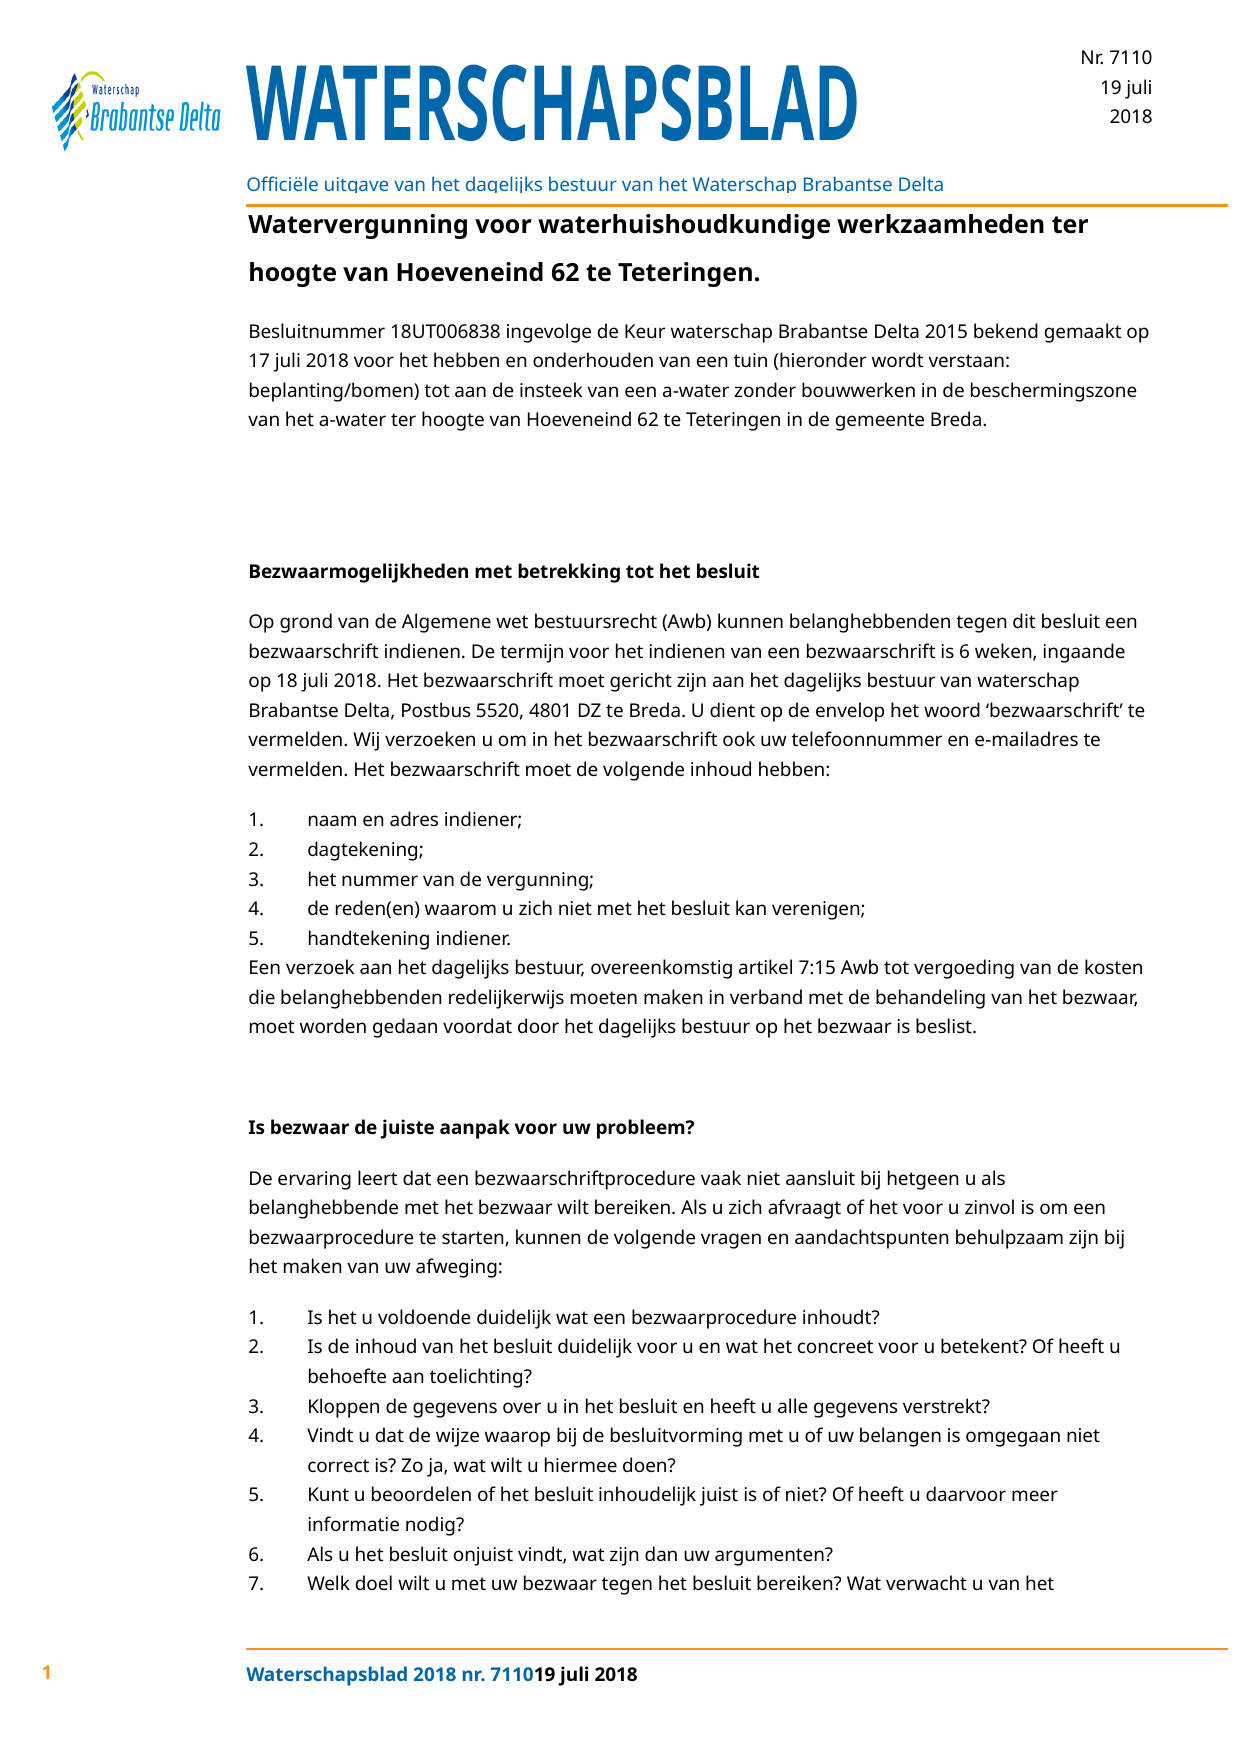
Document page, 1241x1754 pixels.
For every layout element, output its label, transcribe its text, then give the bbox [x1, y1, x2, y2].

list de reden(en) waarom u zich niet met het besluit kan verenigen; [248, 895, 1152, 921]
text Een verzoek aan het dagelijks bestuur, overeenkomstig artikel 7:15 Awb tot vergoeding van de kosten die belanghebbenden redelijkerwijs moeten maken in verband met de behandeling van het bezwaar, moet worden gedaan voordat door het dagelijks bestuur op het bezwaar is beslist. [248, 954, 1152, 1039]
list Kunt u beoordelen of het besluit inhoudelijk juist is of niet? Of heeft u daarvoor meer informatie nodig? [248, 1482, 1152, 1537]
list Welk doel wilt u met uw bezwaar tegen het besluit bereiken? Wat verwacht u van het [248, 1570, 1152, 1596]
text Bezwaarmogelijkheden met betrekking tot het besluit [248, 558, 1152, 584]
list naam en adres indiener; [248, 807, 1152, 832]
text Is bezwaar de juiste aanpak voor uw probleem? [248, 1114, 1152, 1140]
text Besluitnummer 18UT006838 ingevolge de Keur waterschap Brabantse Delta 2015 bekend gemaakt op 17 juli 2018 voor het hebben en onderhouden van een tuin (hieronder wordt verstaan: beplanting/bomen) tot aan de insteek van een a-water zonder bouwwerken in de beschermingszone van het a-water ter hoogte van Hoeveneind 62 te Teteringen in de gemeente Breda. [248, 318, 1152, 432]
picture [41, 47, 231, 172]
list Kloppen de gegevens over u in het besluit en heeft u alle gegevens verstrekt? [248, 1393, 1152, 1419]
text Op grond van de Algemene wet bestuursrecht (Awb) kunnen belanghebbenden tegen dit besluit een bezwaarschrift indienen. De termijn voor het indienen van een bezwaarschrift is 6 weken, ingaande op 18 juli 2018. Het bezwaarschrift moet gericht zijn aan het dagelijks bestuur van waterschap Brabantse Delta, Postbus 5520, 4801 DZ te Breda. U dient op de envelop het woord ‘bezwaarschrift’ te vermelden. Wij verzoeken u om in het bezwaarschrift ook uw telefoonnummer en e‑mailadres te vermelden. Het bezwaarschrift moet de volgende inhoud hebben: [248, 608, 1152, 782]
list Is de inhoud van het besluit duidelijk voor u en wat het concreet voor u betekent? Of heeft u behoefte aan toelichting? [248, 1334, 1152, 1389]
list dagtekening; [248, 836, 1152, 862]
text De ervaring leert dat een bezwaarschriftprocedure vaak niet aansluit bij hetgeen u als belanghebbende met het bezwaar wilt bereiken. Als u zich afvraagt of het voor u zinvol is om een bezwaarprocedure te starten, kunnen de volgende vragen en aandachtspunten behulpzaam zijn bij het maken van uw afweging: [248, 1165, 1152, 1279]
list het nummer van de vergunning; [248, 866, 1152, 892]
list Is het u voldoende duidelijk wat een bezwaarprocedure inhoudt? [248, 1304, 1152, 1330]
list Als u het besluit onjuist vindt, wat zijn dan uw argumenten? [248, 1541, 1152, 1567]
list handtekening indiener. [248, 925, 1152, 951]
list Vindt u dat de wijze waarop bij de besluitvorming met u of uw belangen is omgegaan niet correct is? Zo ja, wat wilt u hiermee doen? [248, 1422, 1152, 1478]
text Watervergunning voor waterhuishoudkundige werkzaamheden ter hoogte van Hoeveneind 62 te Teteringen. [248, 207, 1152, 288]
